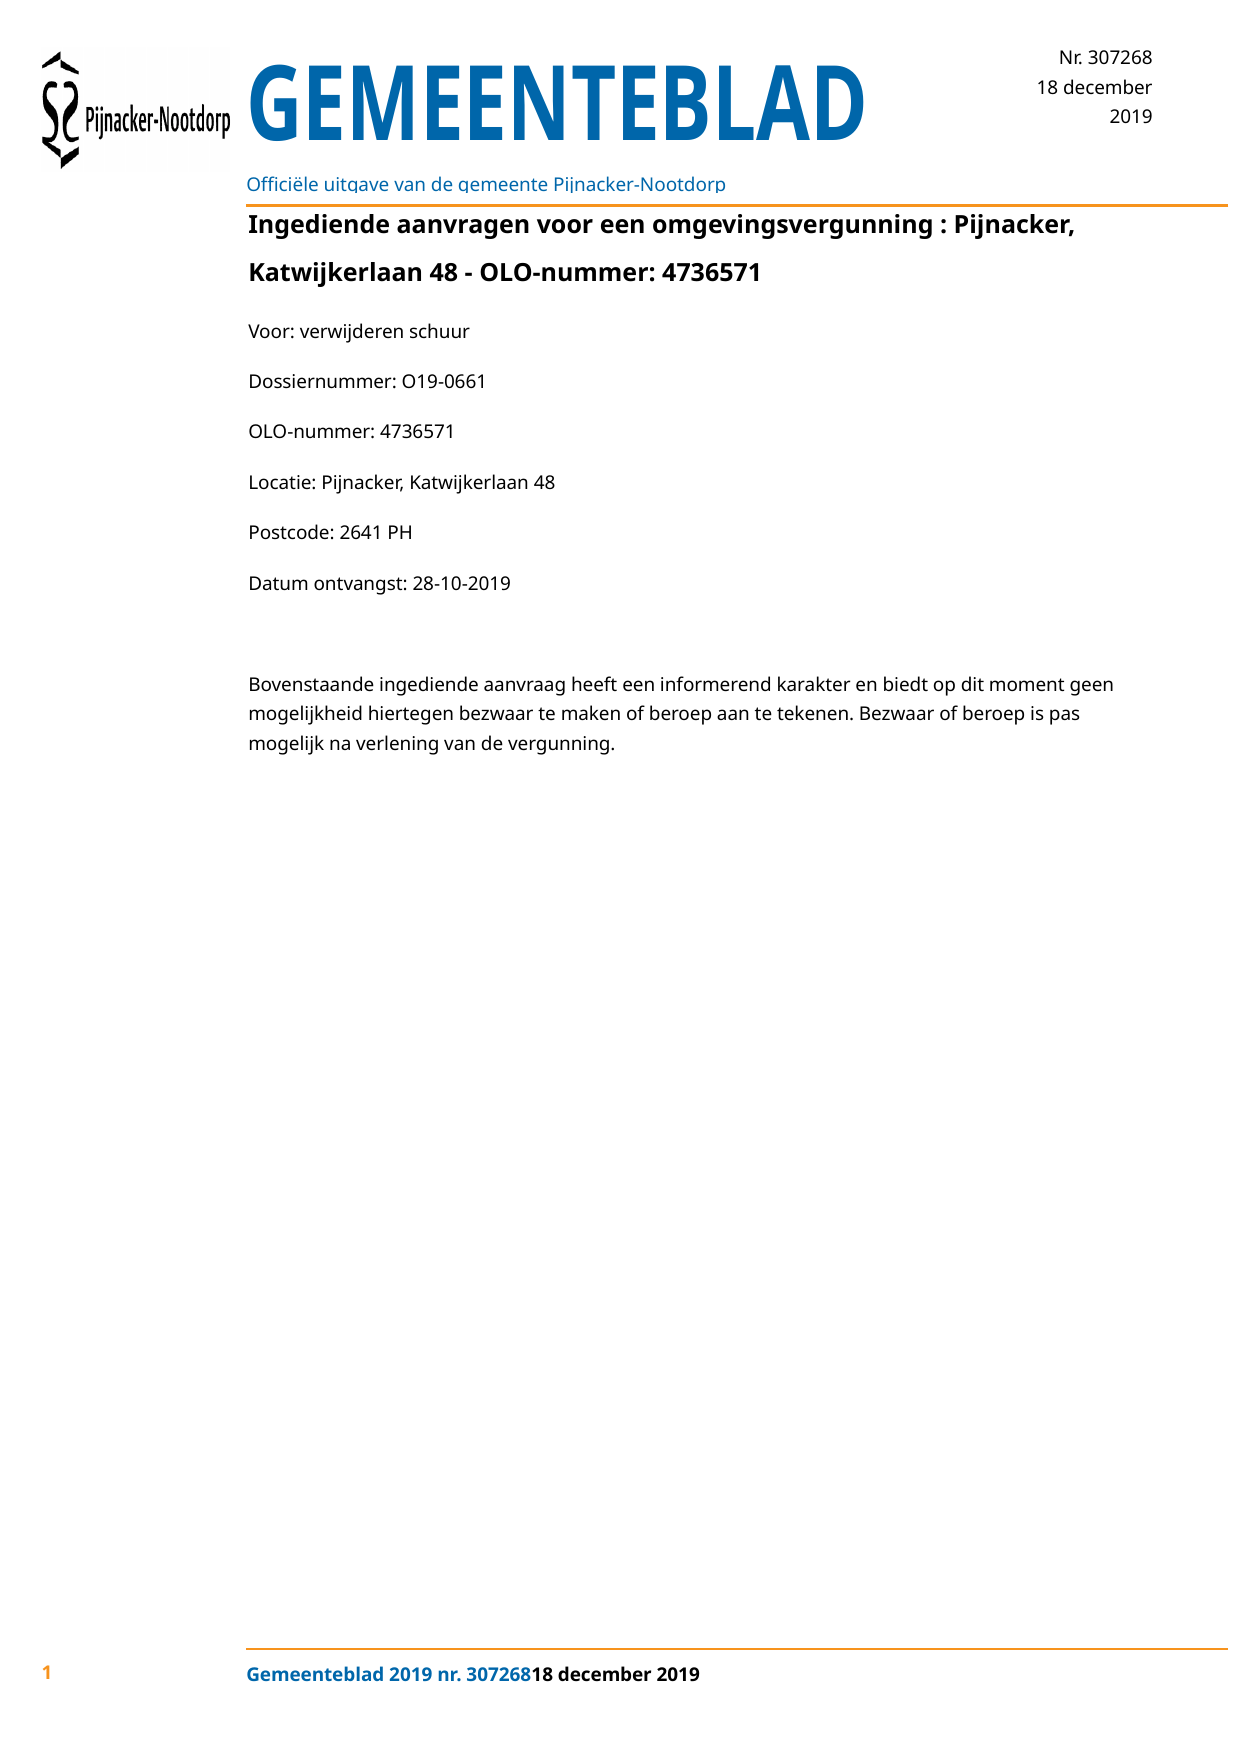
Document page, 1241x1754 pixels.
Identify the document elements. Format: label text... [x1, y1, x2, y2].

text Ingediende aanvragen voor een omgevingsvergunning : Pijnacker, Katwijkerlaan 48 - OLO-nummer: 4736571 [248, 207, 1152, 288]
text Locatie: Pijnacker, Katwijkerlaan 48 [248, 469, 1152, 495]
picture [41, 47, 231, 172]
text Voor: verwijderen schuur [248, 318, 1152, 344]
text Datum ontvangst: 28-10-2019 [248, 570, 1152, 596]
text Bovenstaande ingediende aanvraag heeft een informerend karakter en biedt op dit moment geen mogelijkheid hiertegen bezwaar te maken of beroep aan te tekenen. Bezwaar of beroep is pas mogelijk na verlening van de vergunning. [248, 671, 1152, 756]
text Dossiernummer: O19-0661 [248, 368, 1152, 394]
text OLO-nummer: 4736571 [248, 419, 1152, 444]
text Postcode: 2641 PH [248, 519, 1152, 545]
